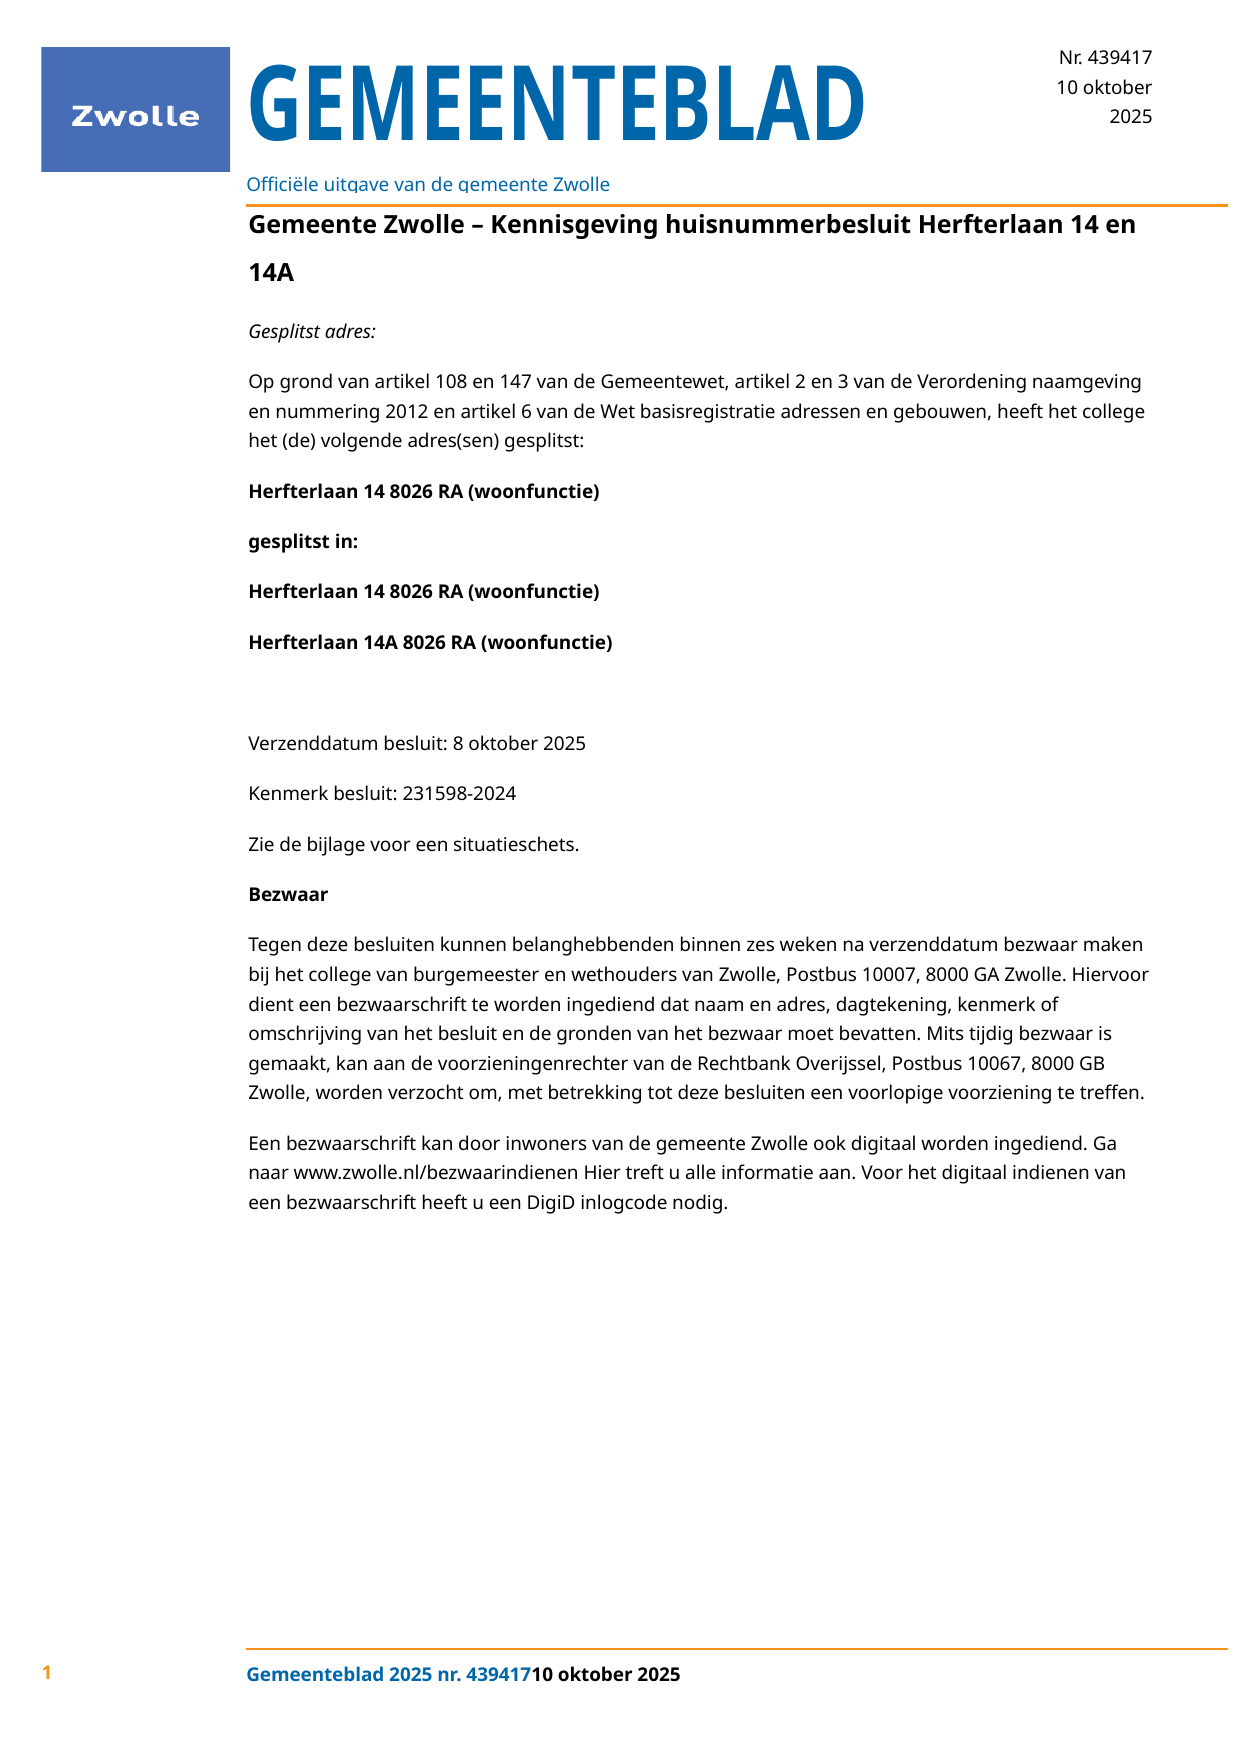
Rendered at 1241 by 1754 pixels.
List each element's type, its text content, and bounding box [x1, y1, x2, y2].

text Een bezwaarschrift kan door inwoners van de gemeente Zwolle ook digitaal worden ingediend. Ga naar www.zwolle.nl/bezwaarindienen Hier treft u alle informatie aan. Voor het digitaal indienen van een bezwaarschrift heeft u een DigiD inlogcode nodig. [248, 1130, 1152, 1215]
text Herfterlaan 14A 8026 RA (woonfunctie) [248, 629, 1152, 655]
text Op grond van artikel 108 en 147 van de Gemeentewet, artikel 2 en 3 van de Verordening naamgeving en nummering 2012 en artikel 6 van de Wet basisregistratie adressen en gebouwen, heeft het college het (de) volgende adres(sen) gesplitst: [248, 368, 1152, 453]
text Gemeente Zwolle – Kennisgeving huisnummerbesluit Herfterlaan 14 en 14A [248, 207, 1152, 288]
picture [41, 47, 231, 172]
text Bezwaar [248, 881, 1152, 907]
text Verzenddatum besluit: 8 oktober 2025 [248, 730, 1152, 756]
text Herfterlaan 14 8026 RA (woonfunctie) [248, 478, 1152, 504]
text Herfterlaan 14 8026 RA (woonfunctie) [248, 579, 1152, 604]
text Kenmerk besluit: 231598-2024 [248, 780, 1152, 806]
text Zie de bijlage voor een situatieschets. [248, 831, 1152, 857]
text Tegen deze besluiten kunnen belanghebbenden binnen zes weken na verzenddatum bezwaar maken bij het college van burgemeester en wethouders van Zwolle, Postbus 10007, 8000 GA Zwolle. Hiervoor dient een bezwaarschrift te worden ingediend dat naam en adres, dagtekening, kenmerk of omschrijving van het besluit en de gronden van het bezwaar moet bevatten. Mits tijdig bezwaar is gemaakt, kan aan de voorzieningenrechter van de Rechtbank Overijssel, Postbus 10067, 8000 GB Zwolle, worden verzocht om, met betrekking tot deze besluiten een voorlopige voorziening te treffen. [248, 932, 1152, 1105]
text Gesplitst adres: [248, 318, 1152, 344]
text gesplitst in: [248, 528, 1152, 554]
